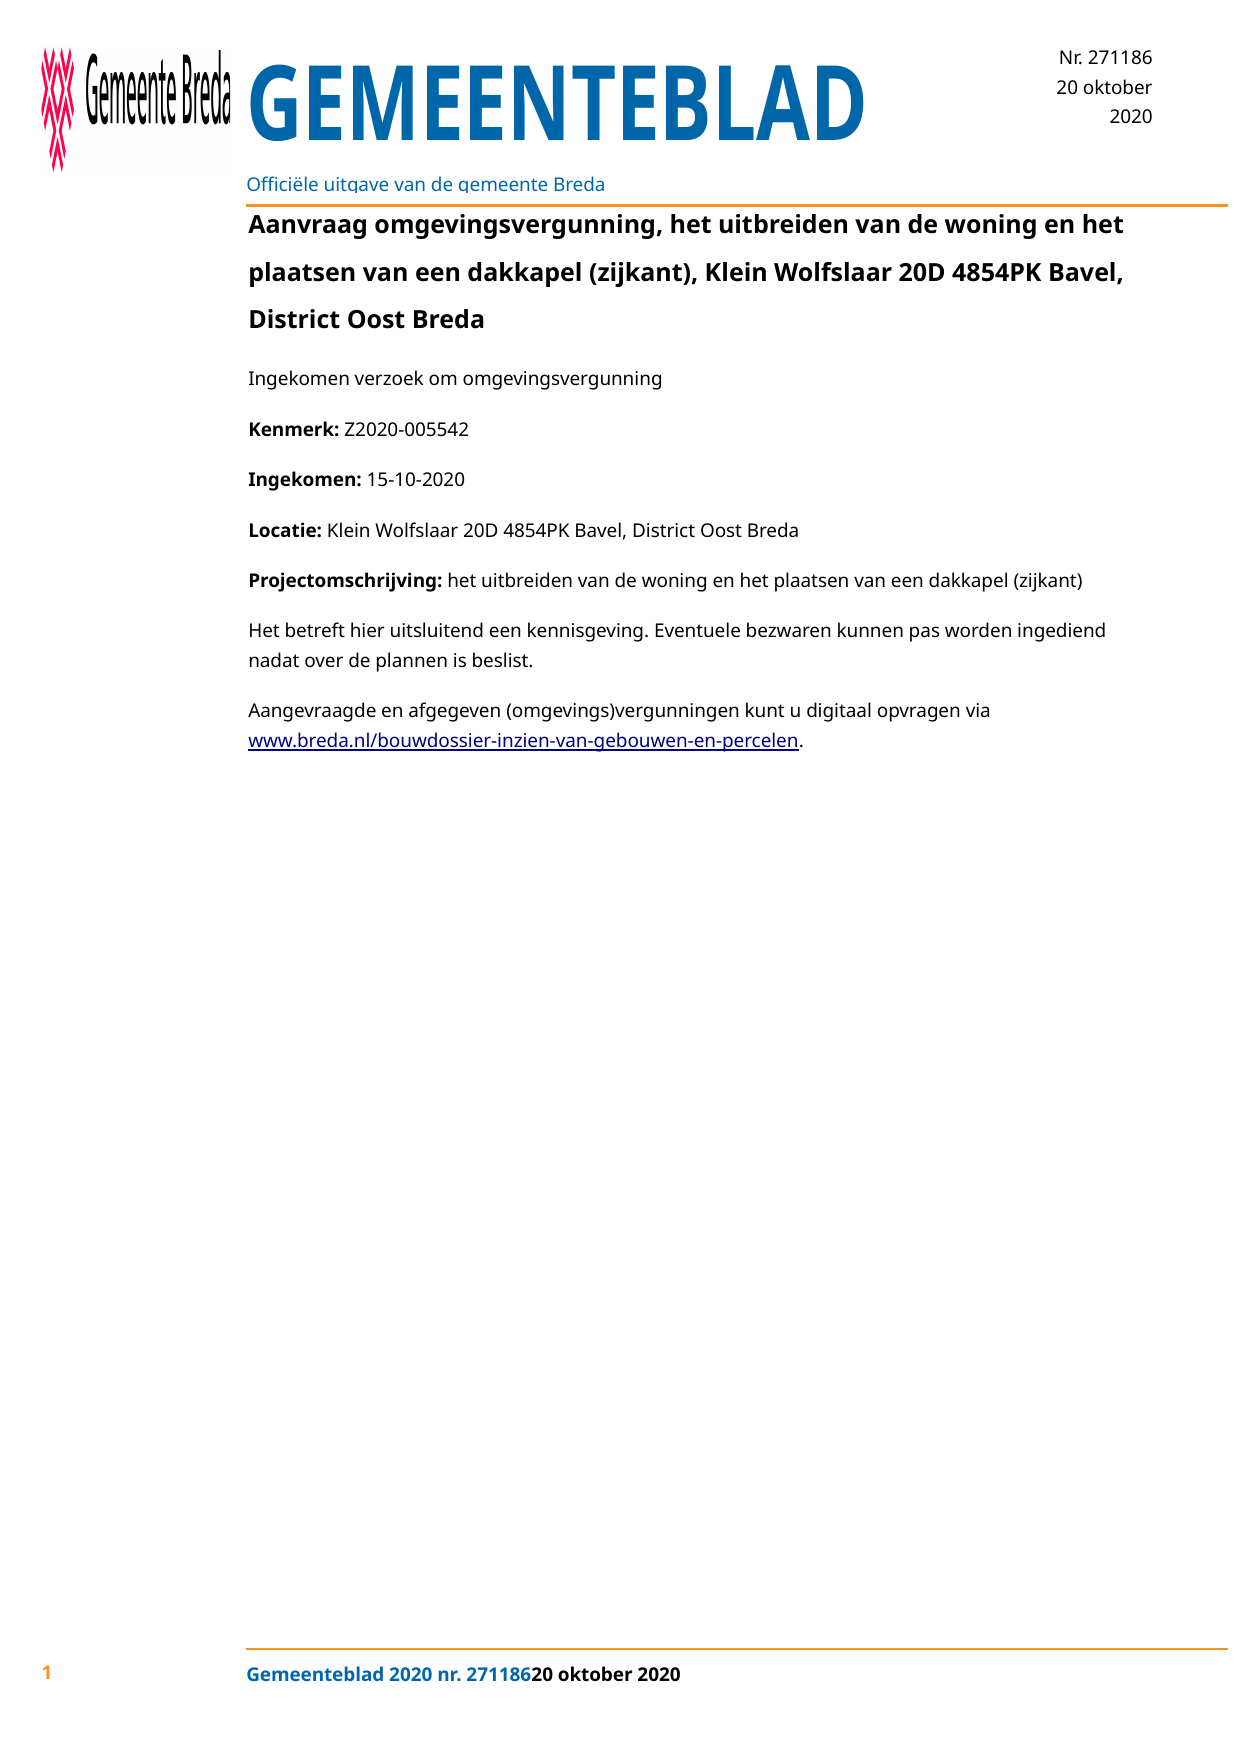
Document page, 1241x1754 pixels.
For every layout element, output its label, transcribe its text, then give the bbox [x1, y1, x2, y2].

text Projectomschrijving: het uitbreiden van de woning en het plaatsen van een dakkapel (zijkant) [248, 567, 1152, 593]
text Aangevraagde en afgegeven (omgevings)vergunningen kunt u digitaal opvragen via www.breda.nl/bouwdossier-inzien-van-gebouwen-en-percelen. [248, 698, 1152, 753]
text Ingekomen verzoek om omgevingsvergunning [248, 366, 1152, 391]
text Kenmerk: Z2020-005542 [248, 416, 1152, 442]
text Ingekomen: 15-10-2020 [248, 466, 1152, 492]
text Het betreft hier uitsluitend een kennisgeving. Eventuele bezwaren kunnen pas worden ingediend nadat over de plannen is beslist. [248, 618, 1152, 673]
text Locatie: Klein Wolfslaar 20D 4854PK Bavel, District Oost Breda [248, 517, 1152, 542]
picture [41, 47, 231, 172]
text Aanvraag omgevingsvergunning, het uitbreiden van de woning en het plaatsen van een dakkapel (zijkant), Klein Wolfslaar 20D 4854PK Bavel, District Oost Breda [248, 207, 1152, 336]
